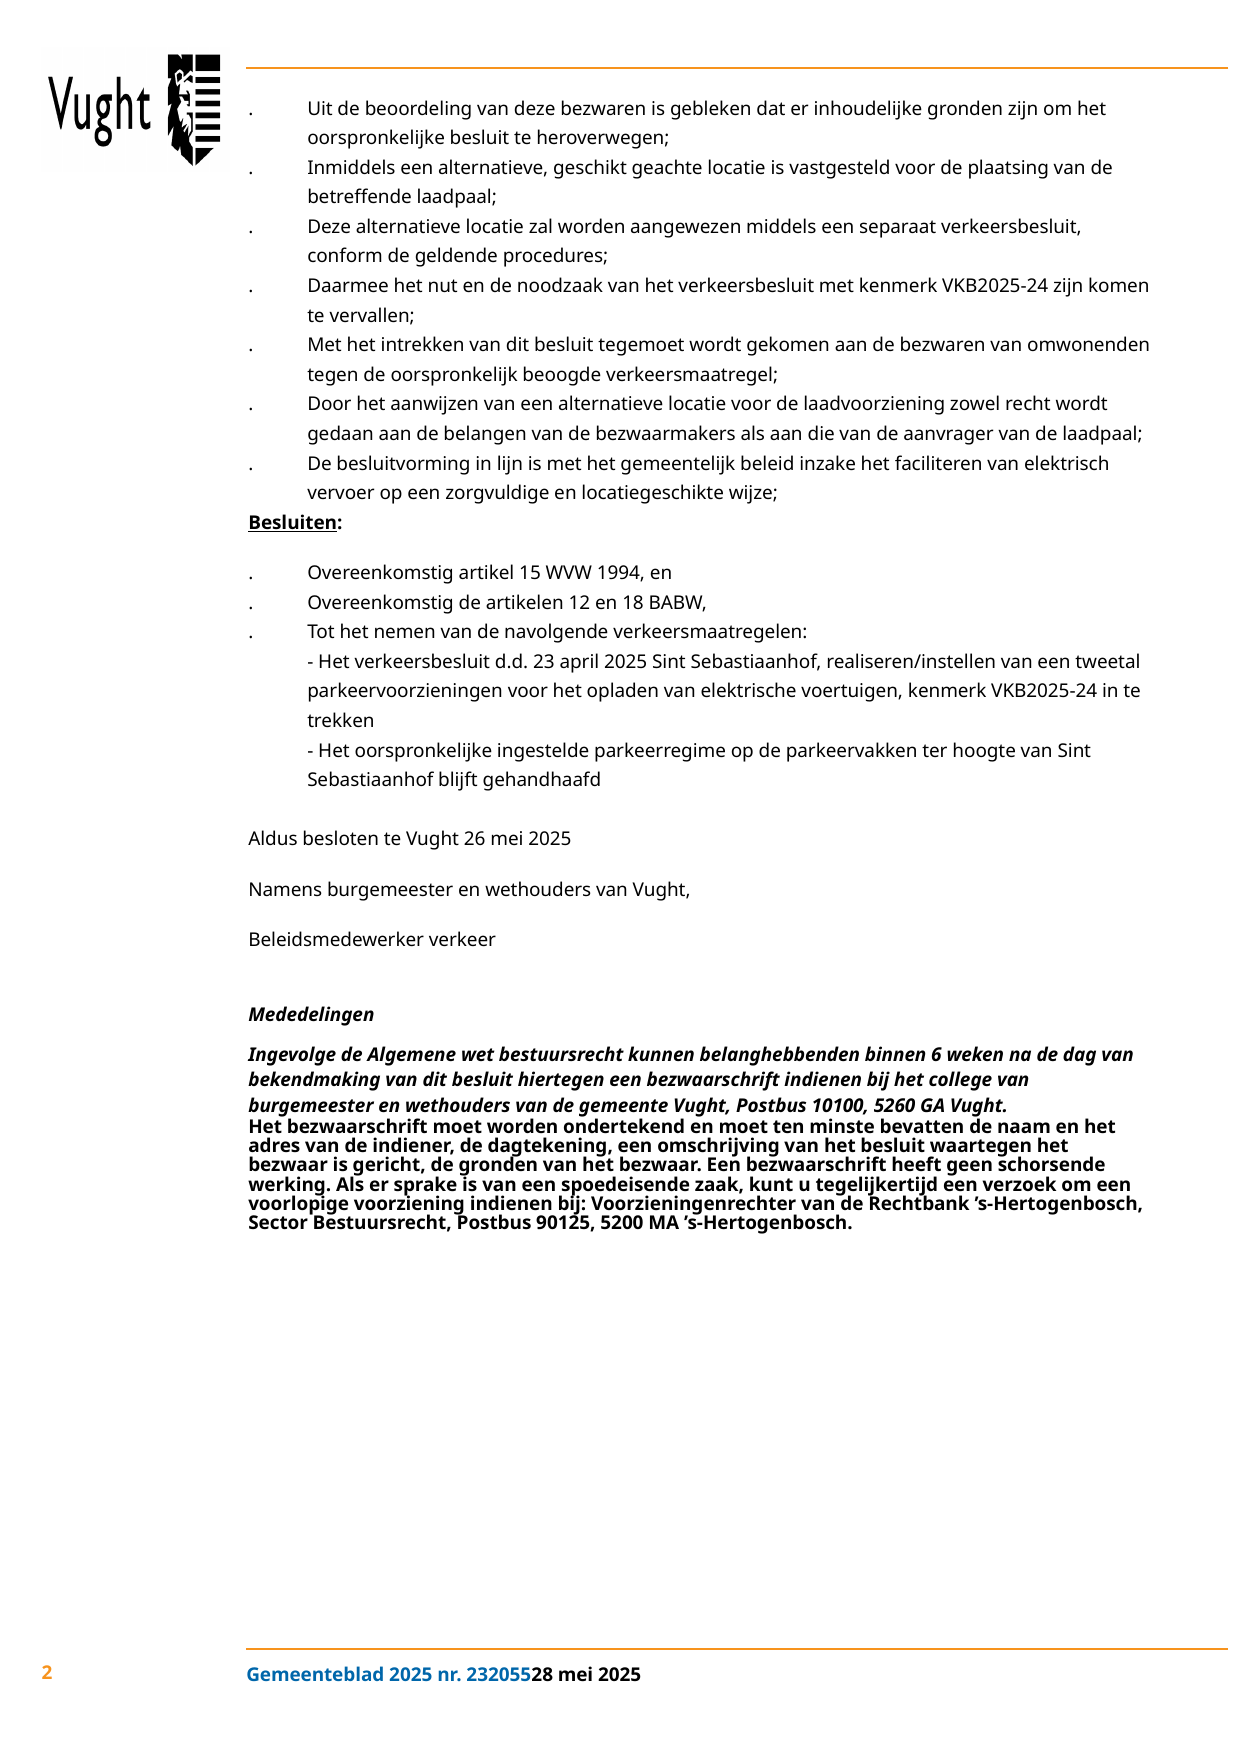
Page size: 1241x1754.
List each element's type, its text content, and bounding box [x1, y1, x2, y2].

text Ingevolge de Algemene wet bestuursrecht kunnen belanghebbenden binnen 6 weken na de dag van bekendmaking van dit besluit hiertegen een bezwaarschrift indienen bij het college van burgemeester en wethouders van de gemeente Vught, Postbus 10100, 5260 GA Vught. [248, 1041, 1152, 1118]
list Deze alternatieve locatie zal worden aangewezen middels een separaat verkeersbesluit, conform de geldende procedures; [248, 213, 1152, 268]
text Mededelingen [248, 1001, 1152, 1027]
list Uit de beoordeling van deze bezwaren is gebleken dat er inhoudelijke gronden zijn om het oorspronkelijke besluit te heroverwegen; [248, 95, 1152, 150]
list - Het oorspronkelijke ingestelde parkeerregime op de parkeervakken ter hoogte van Sint Sebastiaanhof blijft gehandhaafd [248, 737, 1152, 792]
text Aldus besloten te Vught 26 mei 2025 [248, 826, 1152, 851]
text Het bezwaarschrift moet worden ondertekend en moet ten minste bevatten de naam en het adres van de indiener, de dagtekening, een omschrijving van het besluit waartegen het bezwaar is gericht, de gronden van het bezwaar. Een bezwaarschrift heeft geen schorsende werking. Als er sprake is van een spoedeisende zaak, kunt u tegelijkertijd een verzoek om een voorlopige voorziening indienen bij: Voorzieningenrechter van de Rechtbank ’s-Hertogenbosch, Sector Bestuursrecht, Postbus 90125, 5200 MA ’s-Hertogenbosch. [248, 1118, 1152, 1233]
list Overeenkomstig de artikelen 12 en 18 BABW, [248, 589, 1152, 615]
list Overeenkomstig artikel 15 WVW 1994, en [248, 559, 1152, 585]
list Daarmee het nut en de noodzaak van het verkeersbesluit met kenmerk VKB2025-24 zijn komen te vervallen; [248, 272, 1152, 328]
list Tot het nemen van de navolgende verkeersmaatregelen: [248, 618, 1152, 644]
list Inmiddels een alternatieve, geschikt geachte locatie is vastgesteld voor de plaatsing van de betreffende laadpaal; [248, 154, 1152, 209]
picture [41, 47, 231, 172]
list Door het aanwijzen van een alternatieve locatie voor de laadvoorziening zowel recht wordt gedaan aan de belangen van de bezwaarmakers als aan die van de aanvrager van de laadpaal; [248, 391, 1152, 446]
list Met het intrekken van dit besluit tegemoet wordt gekomen aan de bezwaren van omwonenden tegen de oorspronkelijk beoogde verkeersmaatregel; [248, 331, 1152, 387]
text Besluiten: [248, 509, 1152, 535]
list - Het verkeersbesluit d.d. 23 april 2025 Sint Sebastiaanhof, realiseren/instellen van een tweetal parkeervoorzieningen voor het opladen van elektrische voertuigen, kenmerk VKB2025-24 in te trekken [248, 648, 1152, 733]
text Beleidsmedewerker verkeer [248, 926, 1152, 952]
text Namens burgemeester en wethouders van Vught, [248, 876, 1152, 902]
list De besluitvorming in lijn is met het gemeentelijk beleid inzake het faciliteren van elektrisch vervoer op een zorgvuldige en locatiegeschikte wijze; [248, 450, 1152, 505]
